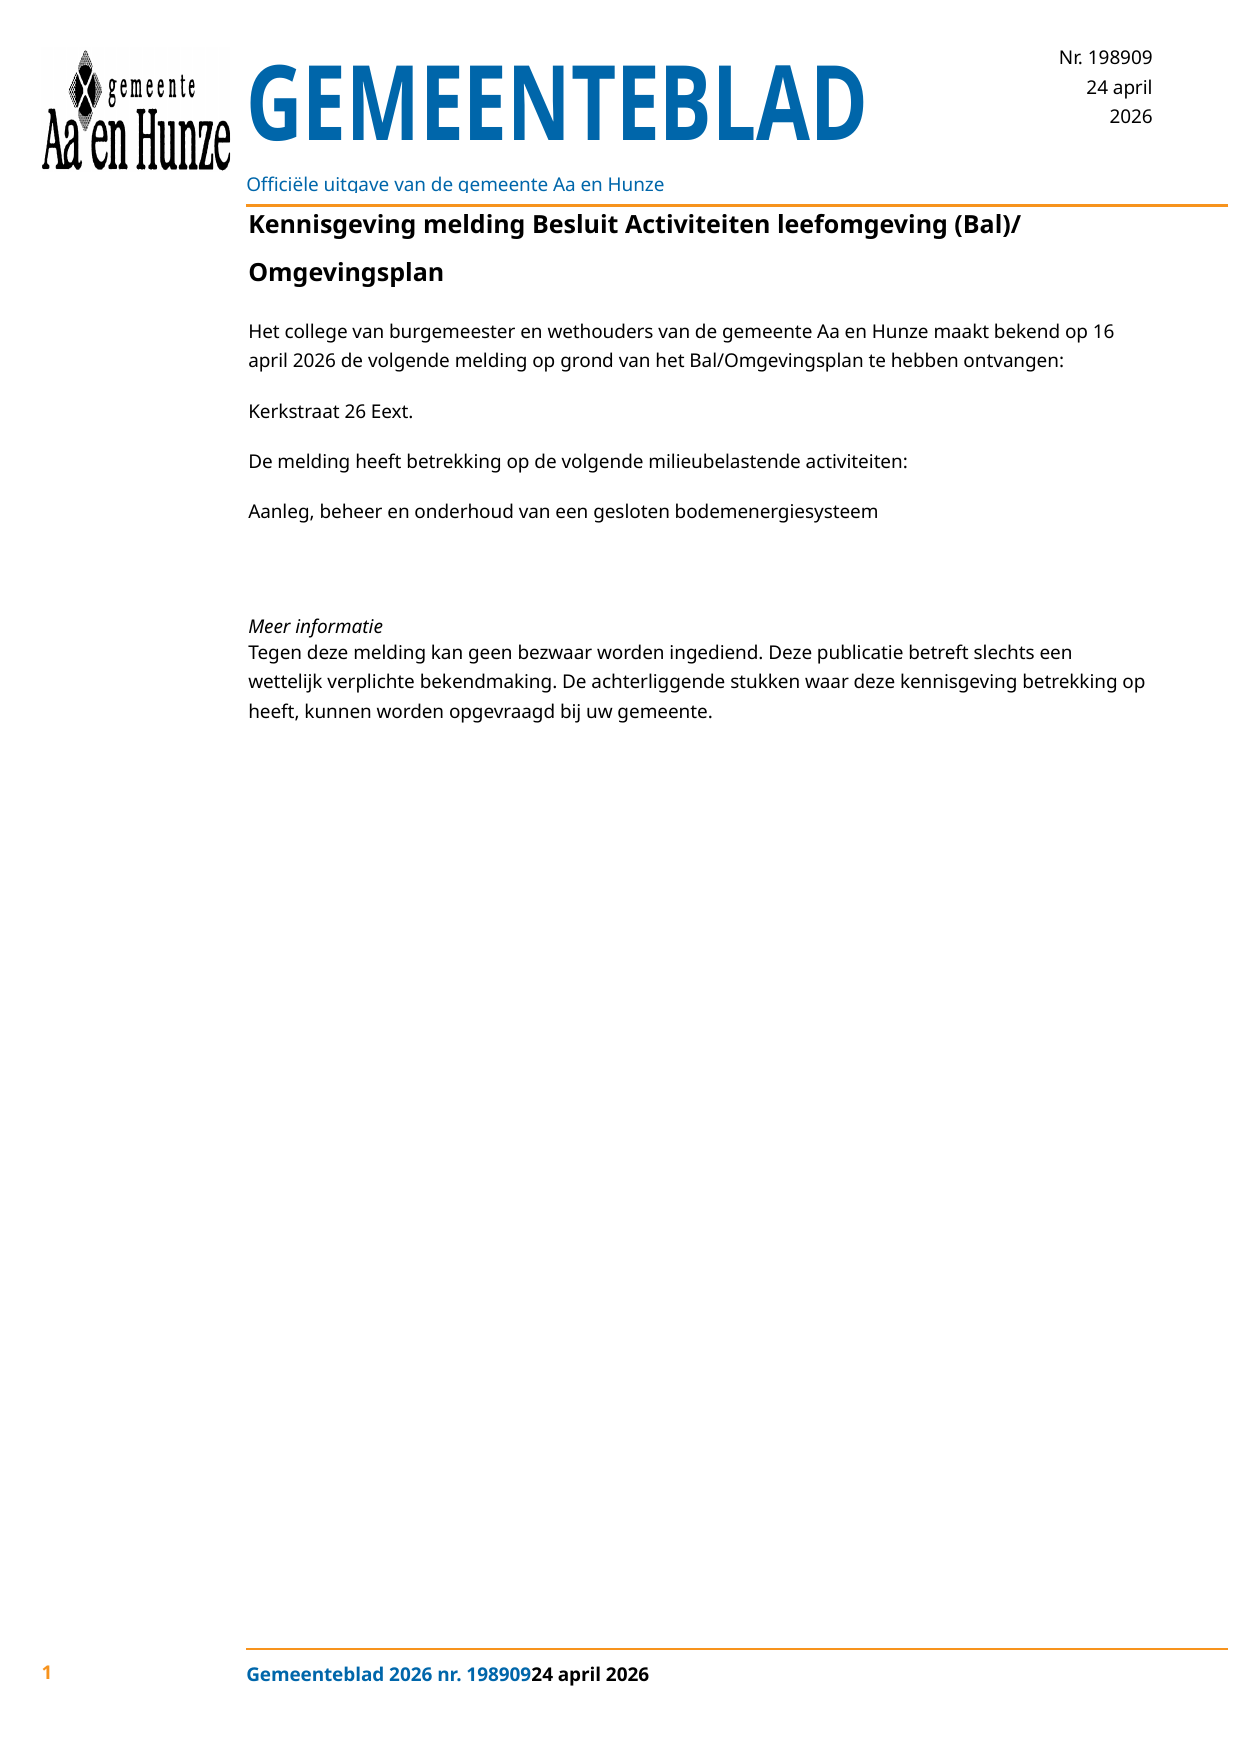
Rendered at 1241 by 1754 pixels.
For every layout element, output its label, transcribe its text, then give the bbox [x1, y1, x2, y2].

text Kerkstraat 26 Eext. [248, 398, 1152, 424]
text Meer informatie [248, 613, 1152, 639]
text Aanleg, beheer en onderhoud van een gesloten bodemenergiesysteem [248, 499, 1152, 524]
text De melding heeft betrekking op de volgende milieubelastende activiteiten: [248, 448, 1152, 474]
text Kennisgeving melding Besluit Activiteiten leefomgeving (Bal)/ Omgevingsplan [248, 207, 1152, 288]
picture [41, 47, 231, 172]
text Tegen deze melding kan geen bezwaar worden ingediend. Deze publicatie betreft slechts een wettelijk verplichte bekendmaking. De achterliggende stukken waar deze kennisgeving betrekking op heeft, kunnen worden opgevraagd bij uw gemeente. [248, 639, 1152, 724]
text Het college van burgemeester en wethouders van de gemeente Aa en Hunze maakt bekend op 16 april 2026 de volgende melding op grond van het Bal/Omgevingsplan te hebben ontvangen: [248, 318, 1152, 373]
